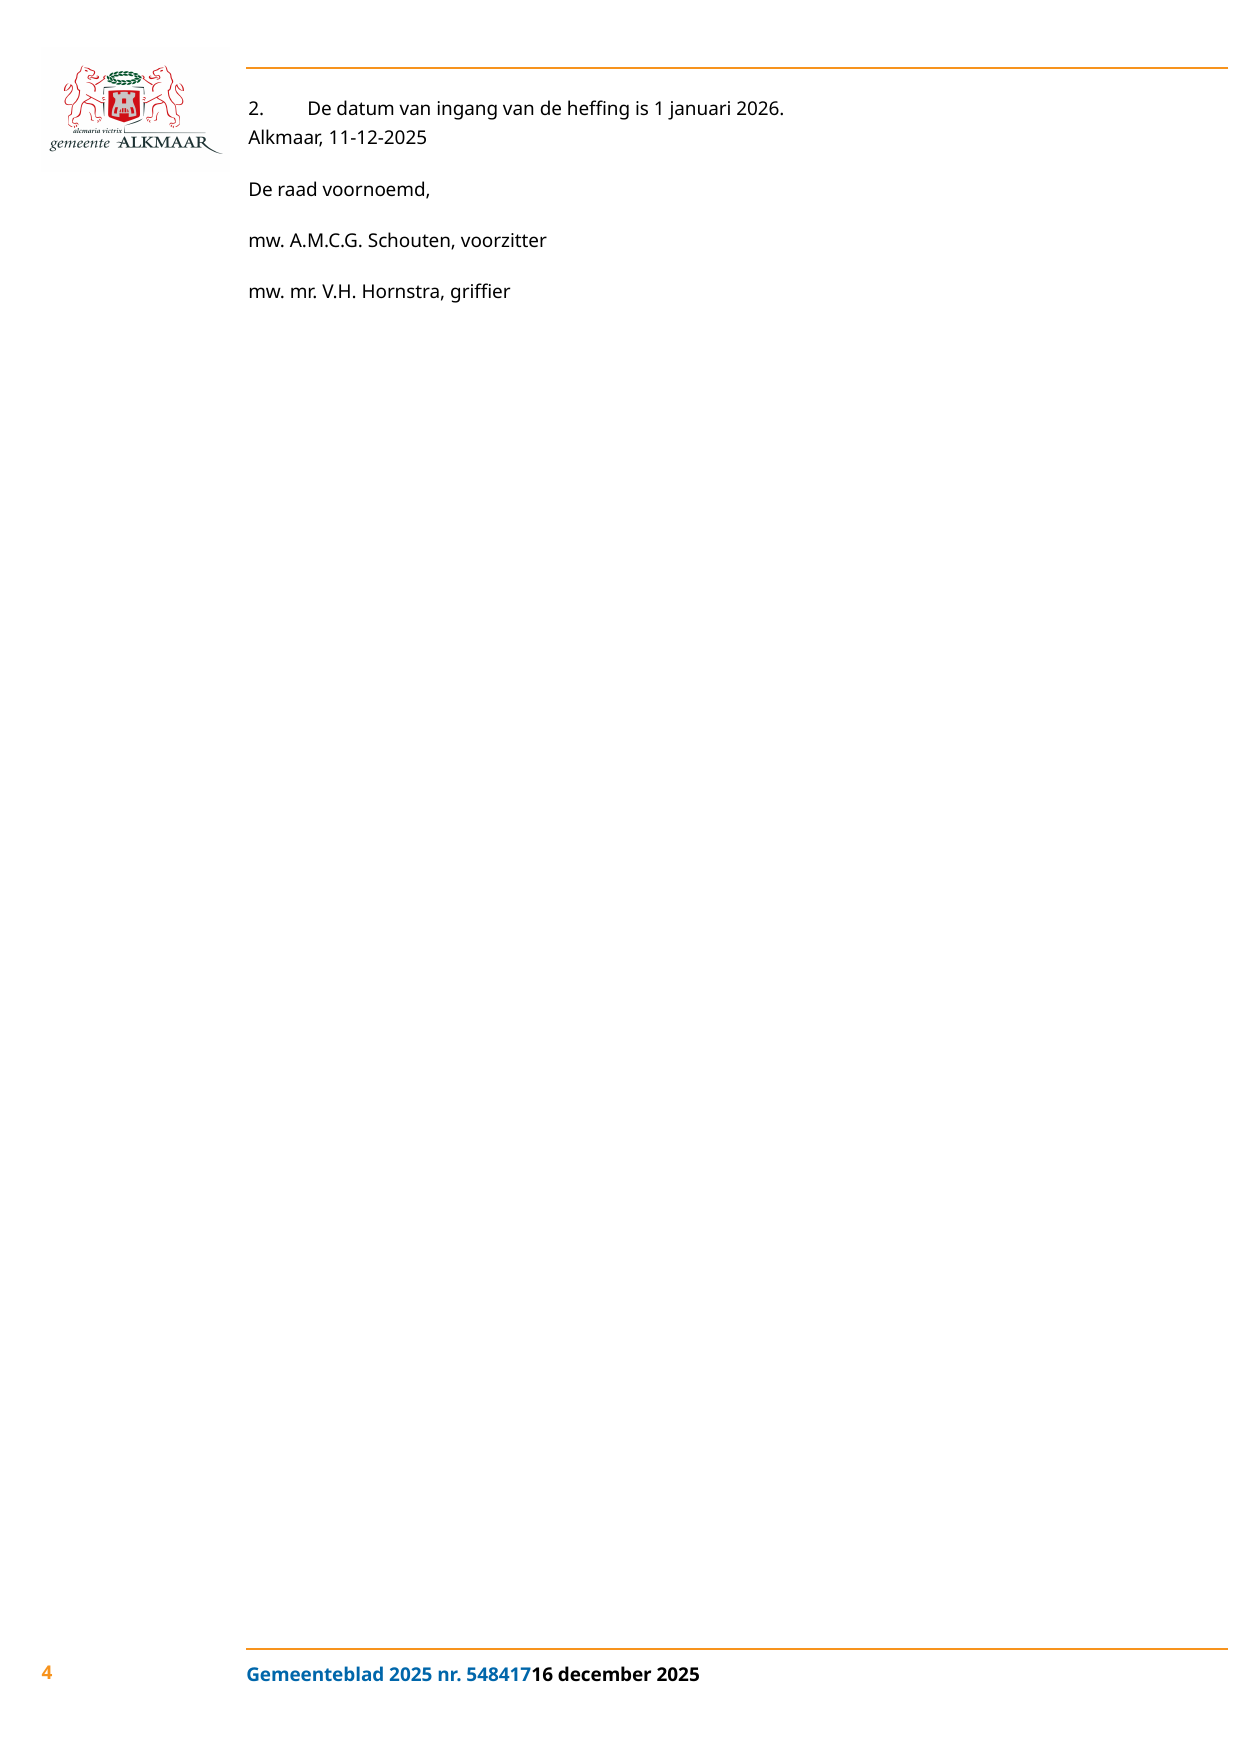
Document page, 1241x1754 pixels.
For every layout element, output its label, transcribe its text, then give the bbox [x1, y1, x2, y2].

text mw. A.M.C.G. Schouten, voorzitter [248, 227, 1152, 253]
picture [41, 47, 231, 172]
text mw. mr. V.H. Hornstra, griffier [248, 279, 1152, 304]
text De raad voornoemd, [248, 176, 1152, 202]
text Alkmaar, 11-12-2025 [248, 124, 1152, 150]
list De datum van ingang van de heffing is 1 januari 2026. [248, 95, 1152, 121]
